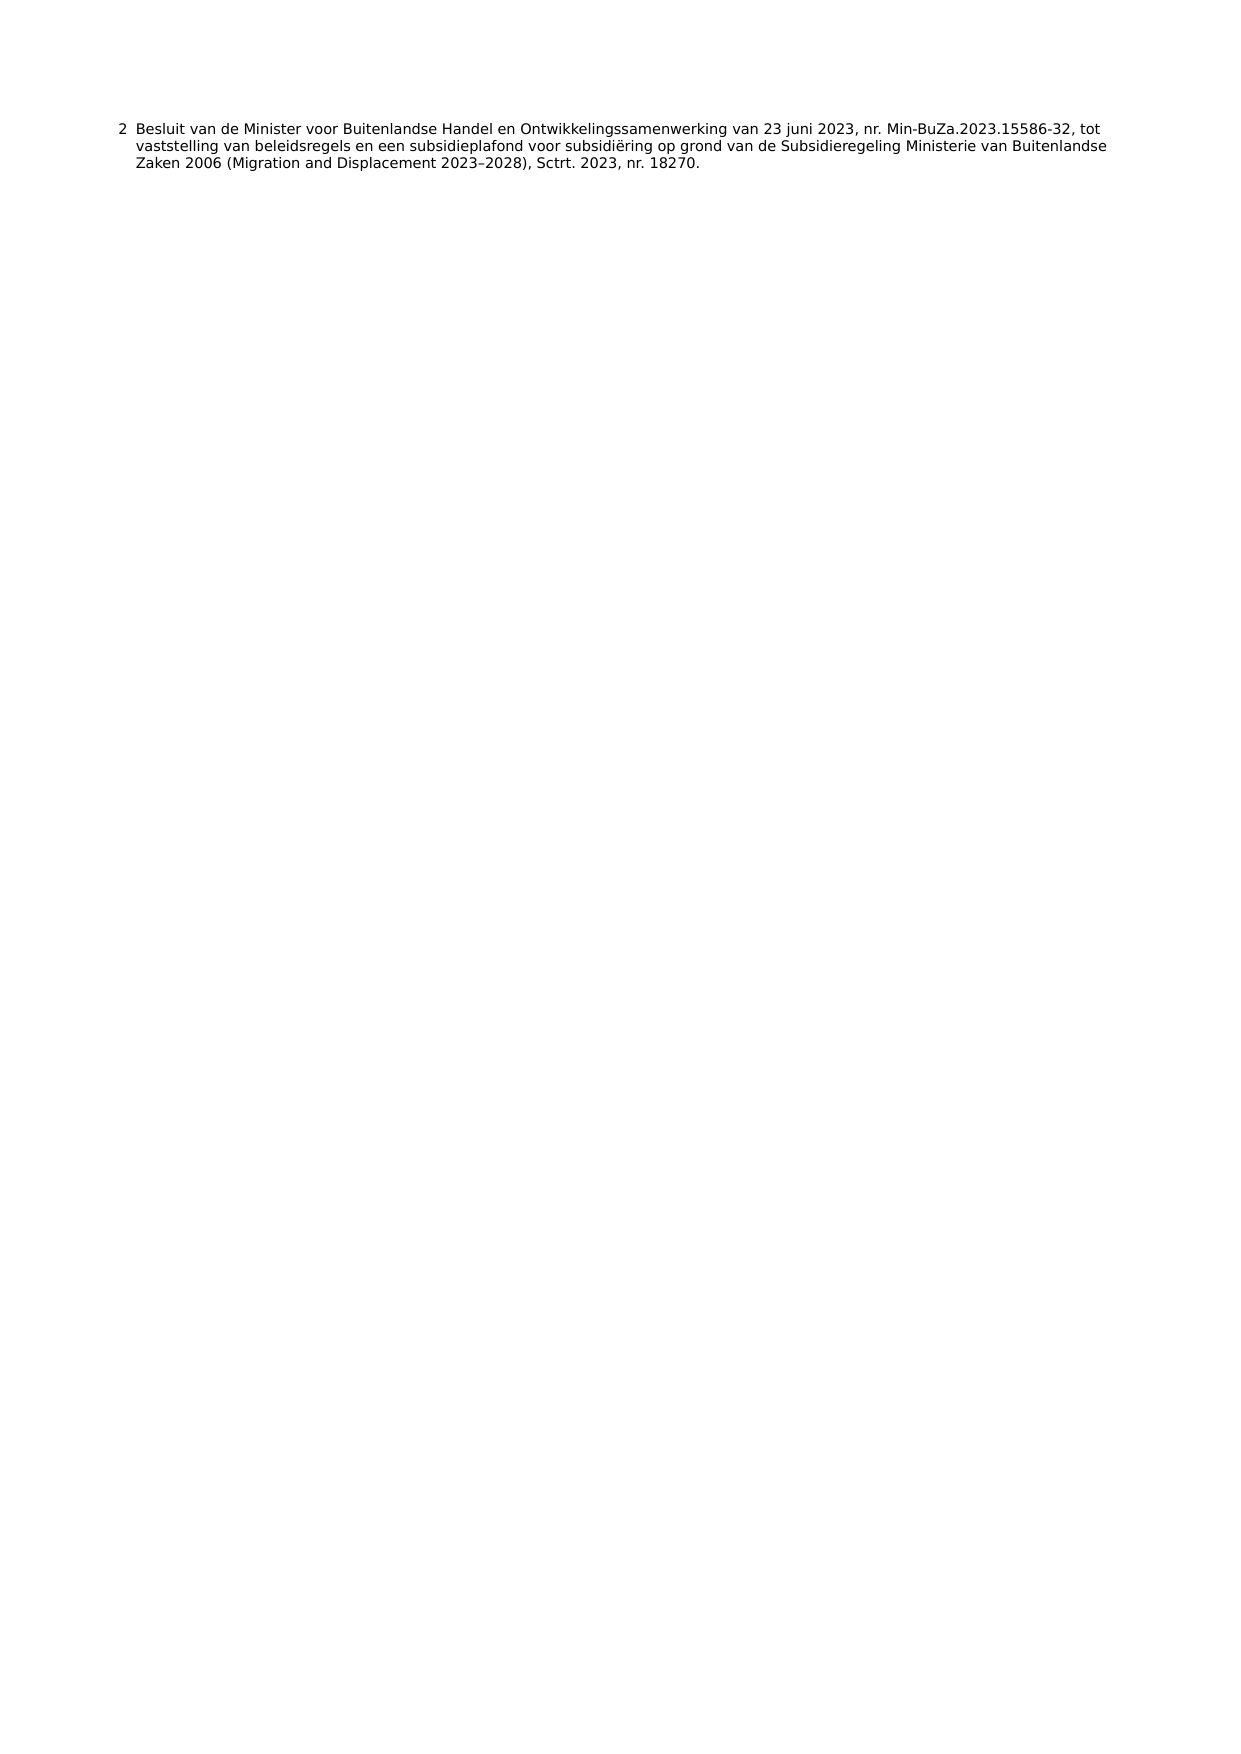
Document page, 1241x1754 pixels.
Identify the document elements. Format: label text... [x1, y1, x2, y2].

text Besluit van de Minister voor Buitenlandse Handel en Ontwikkelingssamenwerking van 23 juni 2023, nr. Min-BuZa.2023.15586-32, tot vaststelling van beleidsregels en een subsidieplafond voor subsidiëring op grond van de Subsidieregeling Ministerie van Buitenlandse Zaken 2006 (Migration and Displacement 2023–2028), Sctrt. 2023, nr. 18270. [118, 121, 1122, 172]
